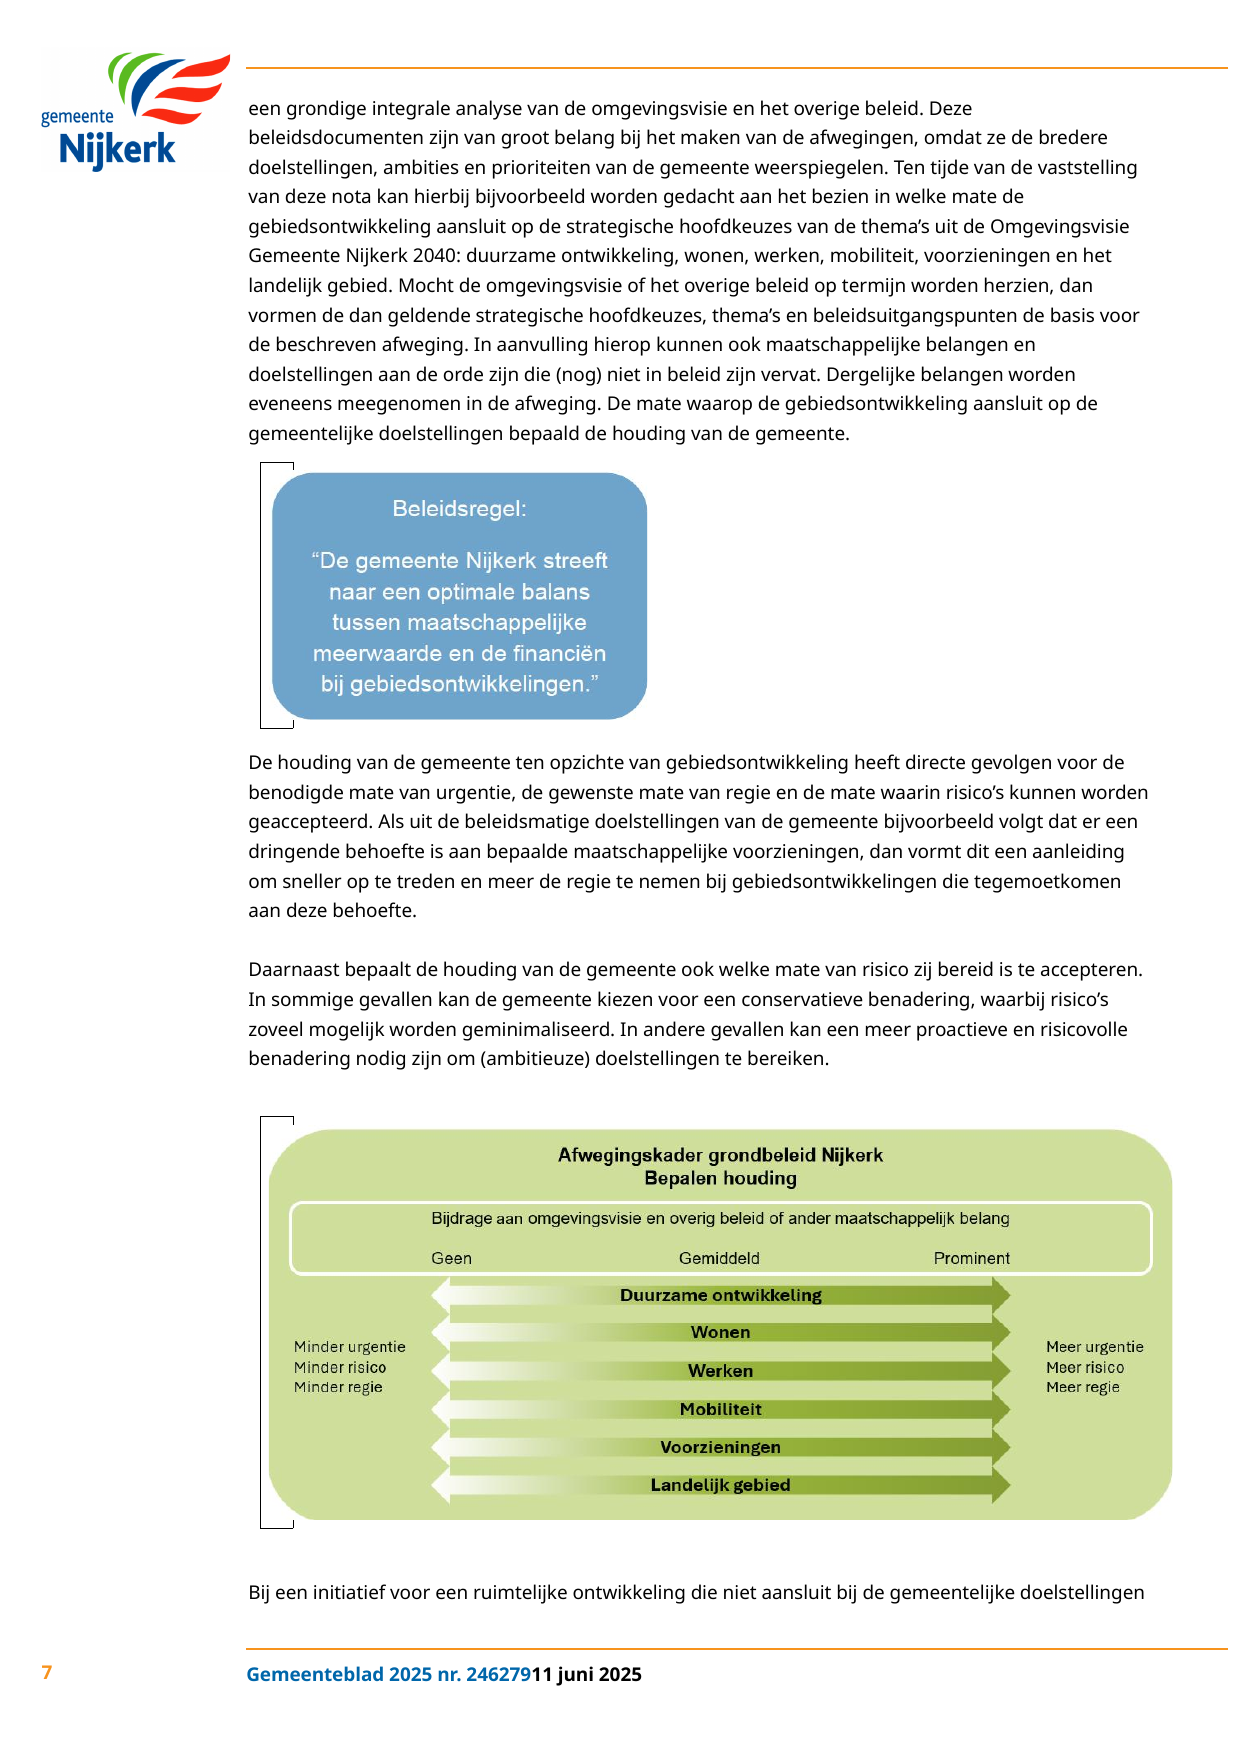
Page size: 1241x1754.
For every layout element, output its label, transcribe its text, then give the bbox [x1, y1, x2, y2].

text Bij een initiatief voor een ruimtelijke ontwikkeling die niet aansluit bij de gemeentelijke doelstellingen [248, 1579, 1152, 1605]
picture [268, 1125, 1173, 1520]
text De houding van de gemeente ten opzichte van gebiedsontwikkeling heeft directe gevolgen voor de benodigde mate van urgentie, de gewenste mate van regie en de mate waarin risico’s kunnen worden geaccepteerd. Als uit de beleidsmatige doelstellingen van de gemeente bijvoorbeeld volgt dat er een dringende behoefte is aan bepaalde maatschappelijke voorzieningen, dan vormt dit een aanleiding om sneller op te treden en meer de regie te nemen bij gebiedsontwikkelingen die tegemoetkomen aan deze behoefte. [248, 749, 1152, 923]
picture [268, 470, 648, 720]
text Daarnaast bepaalt de houding van de gemeente ook welke mate van risico zij bereid is te accepteren. In sommige gevallen kan de gemeente kiezen voor een conservatieve benadering, waarbij risico’s zoveel mogelijk worden geminimaliseerd. In andere gevallen kan een meer proactieve en risicovolle benadering nodig zijn om (ambitieuze) doelstellingen te bereiken. [248, 957, 1152, 1071]
text een grondige integrale analyse van de omgevingsvisie en het overige beleid. Deze beleidsdocumenten zijn van groot belang bij het maken van de afwegingen, omdat ze de bredere doelstellingen, ambities en prioriteiten van de gemeente weerspiegelen. Ten tijde van de vaststelling van deze nota kan hierbij bijvoorbeeld worden gedacht aan het bezien in welke mate de gebiedsontwikkeling aansluit op de strategische hoofdkeuzes van de thema’s uit de Omgevingsvisie Gemeente Nijkerk 2040: duurzame ontwikkeling, wonen, werken, mobiliteit, voorzieningen en het landelijk gebied. Mocht de omgevingsvisie of het overige beleid op termijn worden herzien, dan vormen de dan geldende strategische hoofdkeuzes, thema’s en beleidsuitgangspunten de basis voor de beschreven afweging. In aanvulling hierop kunnen ook maatschappelijke belangen en doelstellingen aan de orde zijn die (nog) niet in beleid zijn vervat. Dergelijke belangen worden eveneens meegenomen in de afweging. De mate waarop de gebiedsontwikkeling aansluit op de gemeentelijke doelstellingen bepaald de houding van de gemeente. [248, 95, 1152, 446]
picture [41, 47, 231, 172]
